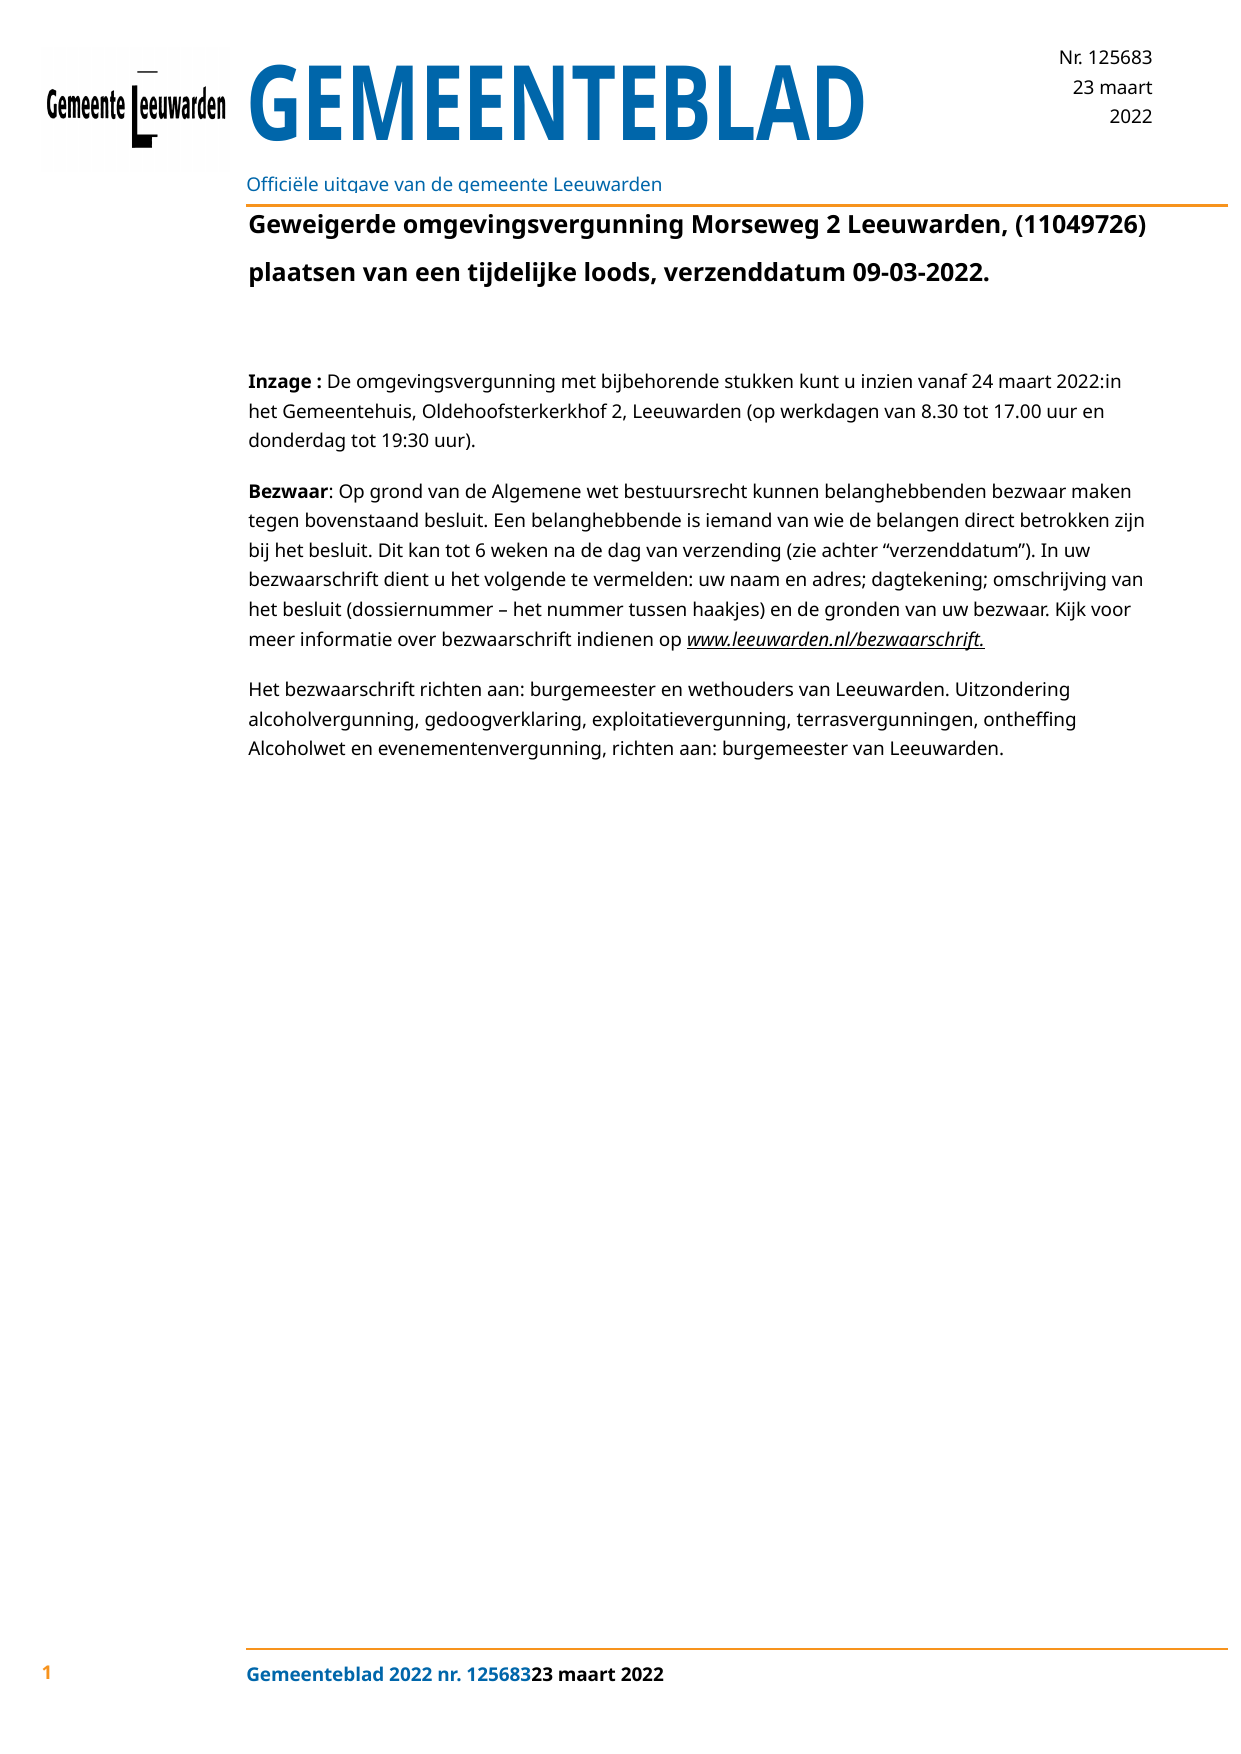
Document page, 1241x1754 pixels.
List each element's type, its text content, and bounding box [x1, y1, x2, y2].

picture [41, 47, 231, 172]
text Bezwaar: Op grond van de Algemene wet bestuursrecht kunnen belanghebbenden bezwaar maken tegen bovenstaand besluit. Een belanghebbende is iemand van wie de belangen direct betrokken zijn bij het besluit. Dit kan tot 6 weken na de dag van verzending (zie achter “verzenddatum”). In uw bezwaarschrift dient u het volgende te vermelden: uw naam en adres; dagtekening; omschrijving van het besluit (dossiernummer – het nummer tussen haakjes) en de gronden van uw bezwaar. Kijk voor meer informatie over bezwaarschrift indienen op www.leeuwarden.nl/bezwaarschrift. [248, 478, 1152, 652]
text Geweigerde omgevingsvergunning Morseweg 2 Leeuwarden, (11049726) plaatsen van een tijdelijke loods, verzenddatum 09-03-2022. [248, 207, 1152, 288]
text Inzage : De omgevingsvergunning met bijbehorende stukken kunt u inzien vanaf 24 maart 2022:in het Gemeentehuis, Oldehoofsterkerkhof 2, Leeuwarden (op werkdagen van 8.30 tot 17.00 uur en donderdag tot 19:30 uur). [248, 368, 1152, 453]
text Het bezwaarschrift richten aan: burgemeester en wethouders van Leeuwarden. Uitzondering alcoholvergunning, gedoogverklaring, exploitatievergunning, terrasvergunningen, ontheffing Alcoholwet en evenementenvergunning, richten aan: burgemeester van Leeuwarden. [248, 676, 1152, 761]
